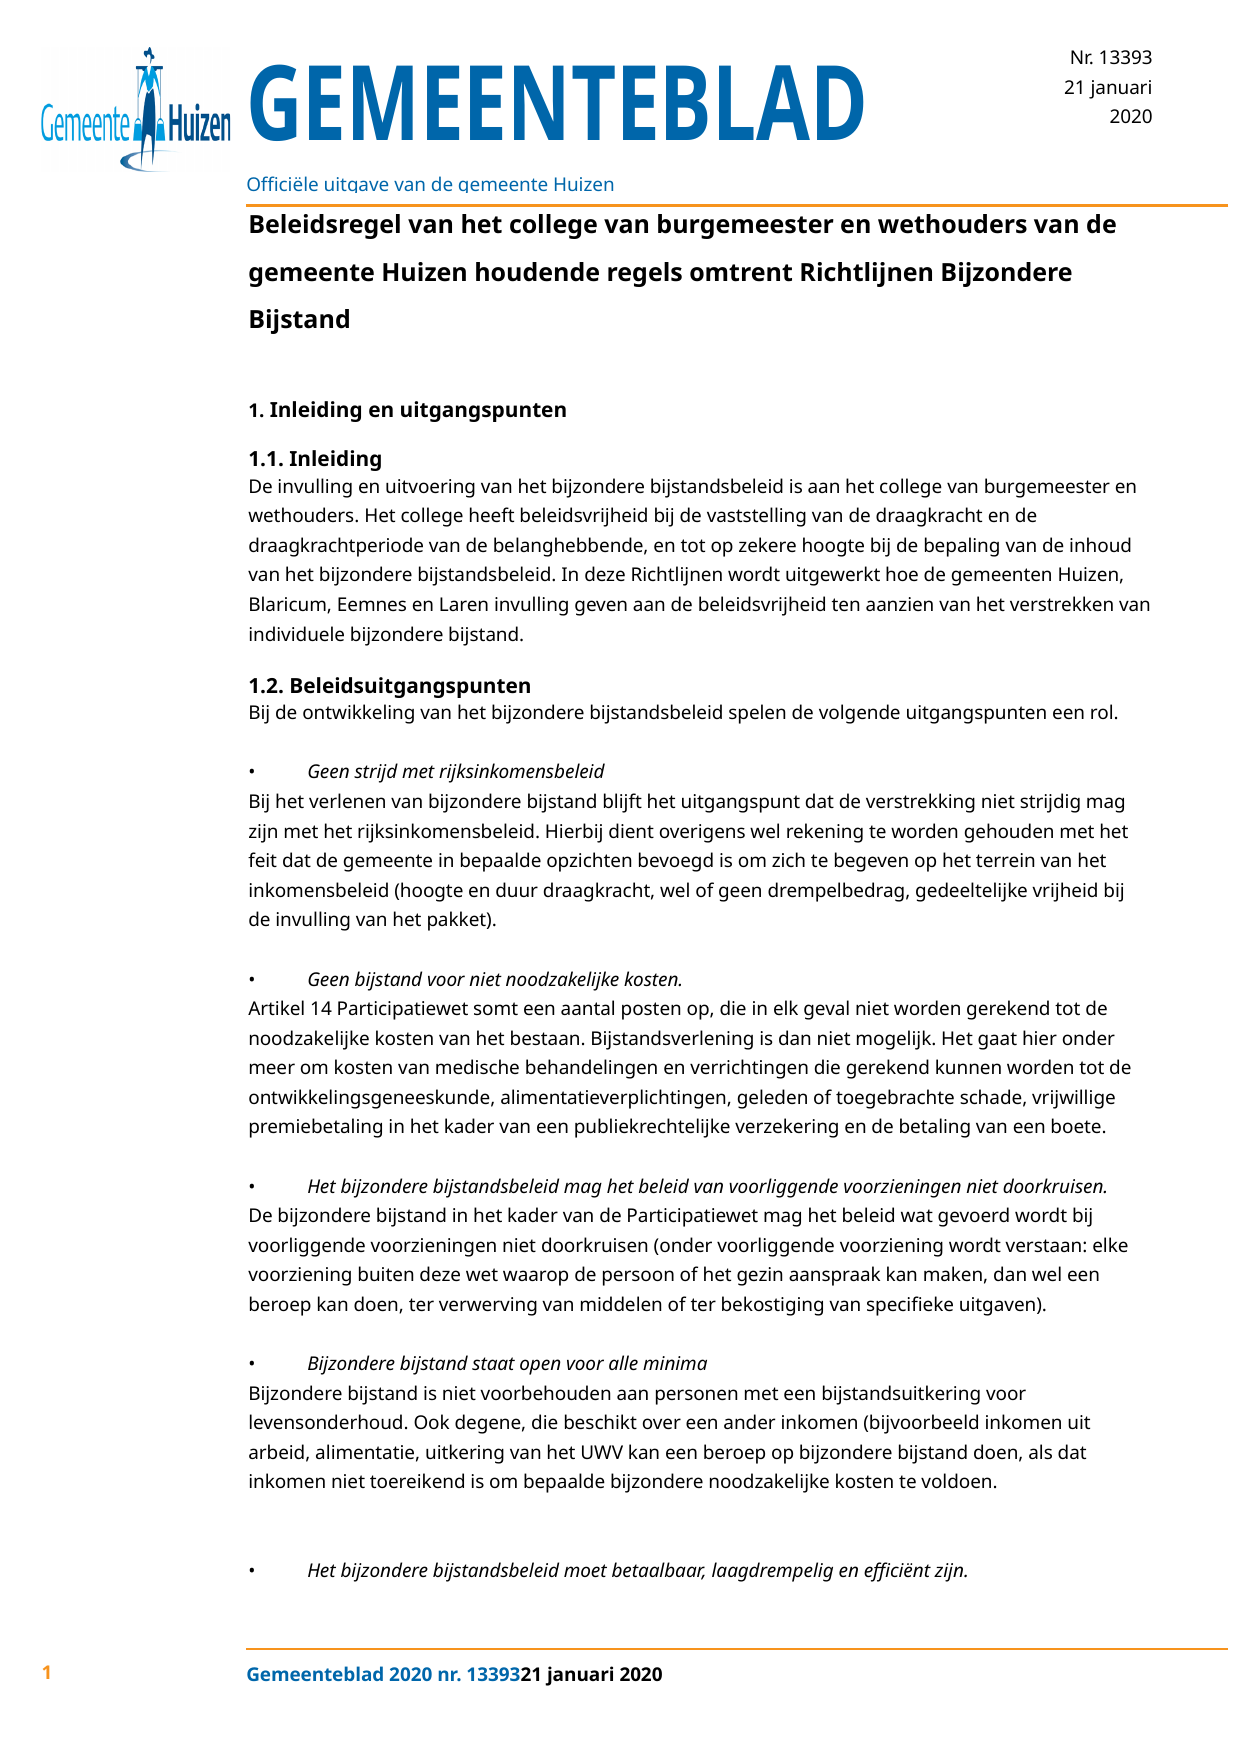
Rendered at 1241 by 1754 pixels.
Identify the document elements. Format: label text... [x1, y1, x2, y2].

text Bij de ontwikkeling van het bijzondere bijstandsbeleid spelen de volgende uitgangspunten een rol. [248, 699, 1152, 725]
text Bij het verlenen van bijzondere bijstand blijft het uitgangspunt dat de verstrekking niet strijdig mag zijn met het rijksinkomensbeleid. Hierbij dient overigens wel rekening te worden gehouden met het feit dat de gemeente in bepaalde opzichten bevoegd is om zich te begeven op het terrein van het inkomensbeleid (hoogte en duur draagkracht, wel of geen drempelbedrag, gedeeltelijke vrijheid bij de invulling van het pakket). [248, 788, 1152, 932]
text 1.1. Inleiding [248, 444, 1152, 473]
list Geen bijstand voor niet noodzakelijke kosten. [248, 966, 1152, 992]
text 1. Inleiding en uitgangspunten [248, 395, 1152, 423]
text 1.2. Beleidsuitgangspunten [248, 671, 1152, 699]
picture [41, 47, 231, 172]
text De bijzondere bijstand in het kader van de Participatiewet mag het beleid wat gevoerd wordt bij voorliggende voorzieningen niet doorkruisen (onder voorliggende voorziening wordt verstaan: elke voorziening buiten deze wet waarop de persoon of het gezin aanspraak kan maken, dan wel een beroep kan doen, ter verwerving van middelen of ter bekostiging van specifieke uitgaven). [248, 1202, 1152, 1317]
list Bijzondere bijstand staat open voor alle minima [248, 1350, 1152, 1376]
list Geen strijd met rijksinkomensbeleid [248, 759, 1152, 784]
text Bijzondere bijstand is niet voorbehouden aan personen met een bijstandsuitkering voor levensonderhoud. Ook degene, die beschikt over een ander inkomen (bijvoorbeeld inkomen uit arbeid, alimentatie, uitkering van het UWV kan een beroep op bijzondere bijstand doen, als dat inkomen niet toereikend is om bepaalde bijzondere noodzakelijke kosten te voldoen. [248, 1380, 1152, 1494]
list Het bijzondere bijstandsbeleid moet betaalbaar, laagdrempelig en efficiënt zijn. [248, 1557, 1152, 1583]
list Het bijzondere bijstandsbeleid mag het beleid van voorliggende voorzieningen niet doorkruisen. [248, 1173, 1152, 1199]
text Beleidsregel van het college van burgemeester en wethouders van de gemeente Huizen houdende regels omtrent Richtlijnen Bijzondere Bijstand [248, 207, 1152, 336]
text Artikel 14 Participatiewet somt een aantal posten op, die in elk geval niet worden gerekend tot de noodzakelijke kosten van het bestaan. Bijstandsverlening is dan niet mogelijk. Het gaat hier onder meer om kosten van medische behandelingen en verrichtingen die gerekend kunnen worden tot de ontwikkelingsgeneeskunde, alimentatieverplichtingen, geleden of toegebrachte schade, vrijwillige premiebetaling in het kader van een publiekrechtelijke verzekering en de betaling van een boete. [248, 995, 1152, 1139]
text De invulling en uitvoering van het bijzondere bijstandsbeleid is aan het college van burgemeester en wethouders. Het college heeft beleidsvrijheid bij de vaststelling van de draagkracht en de draagkrachtperiode van de belanghebbende, en tot op zekere hoogte bij de bepaling van de inhoud van het bijzondere bijstandsbeleid. In deze Richtlijnen wordt uitgewerkt hoe de gemeenten Huizen, Blaricum, Eemnes en Laren invulling geven aan de beleidsvrijheid ten aanzien van het verstrekken van individuele bijzondere bijstand. [248, 473, 1152, 646]
